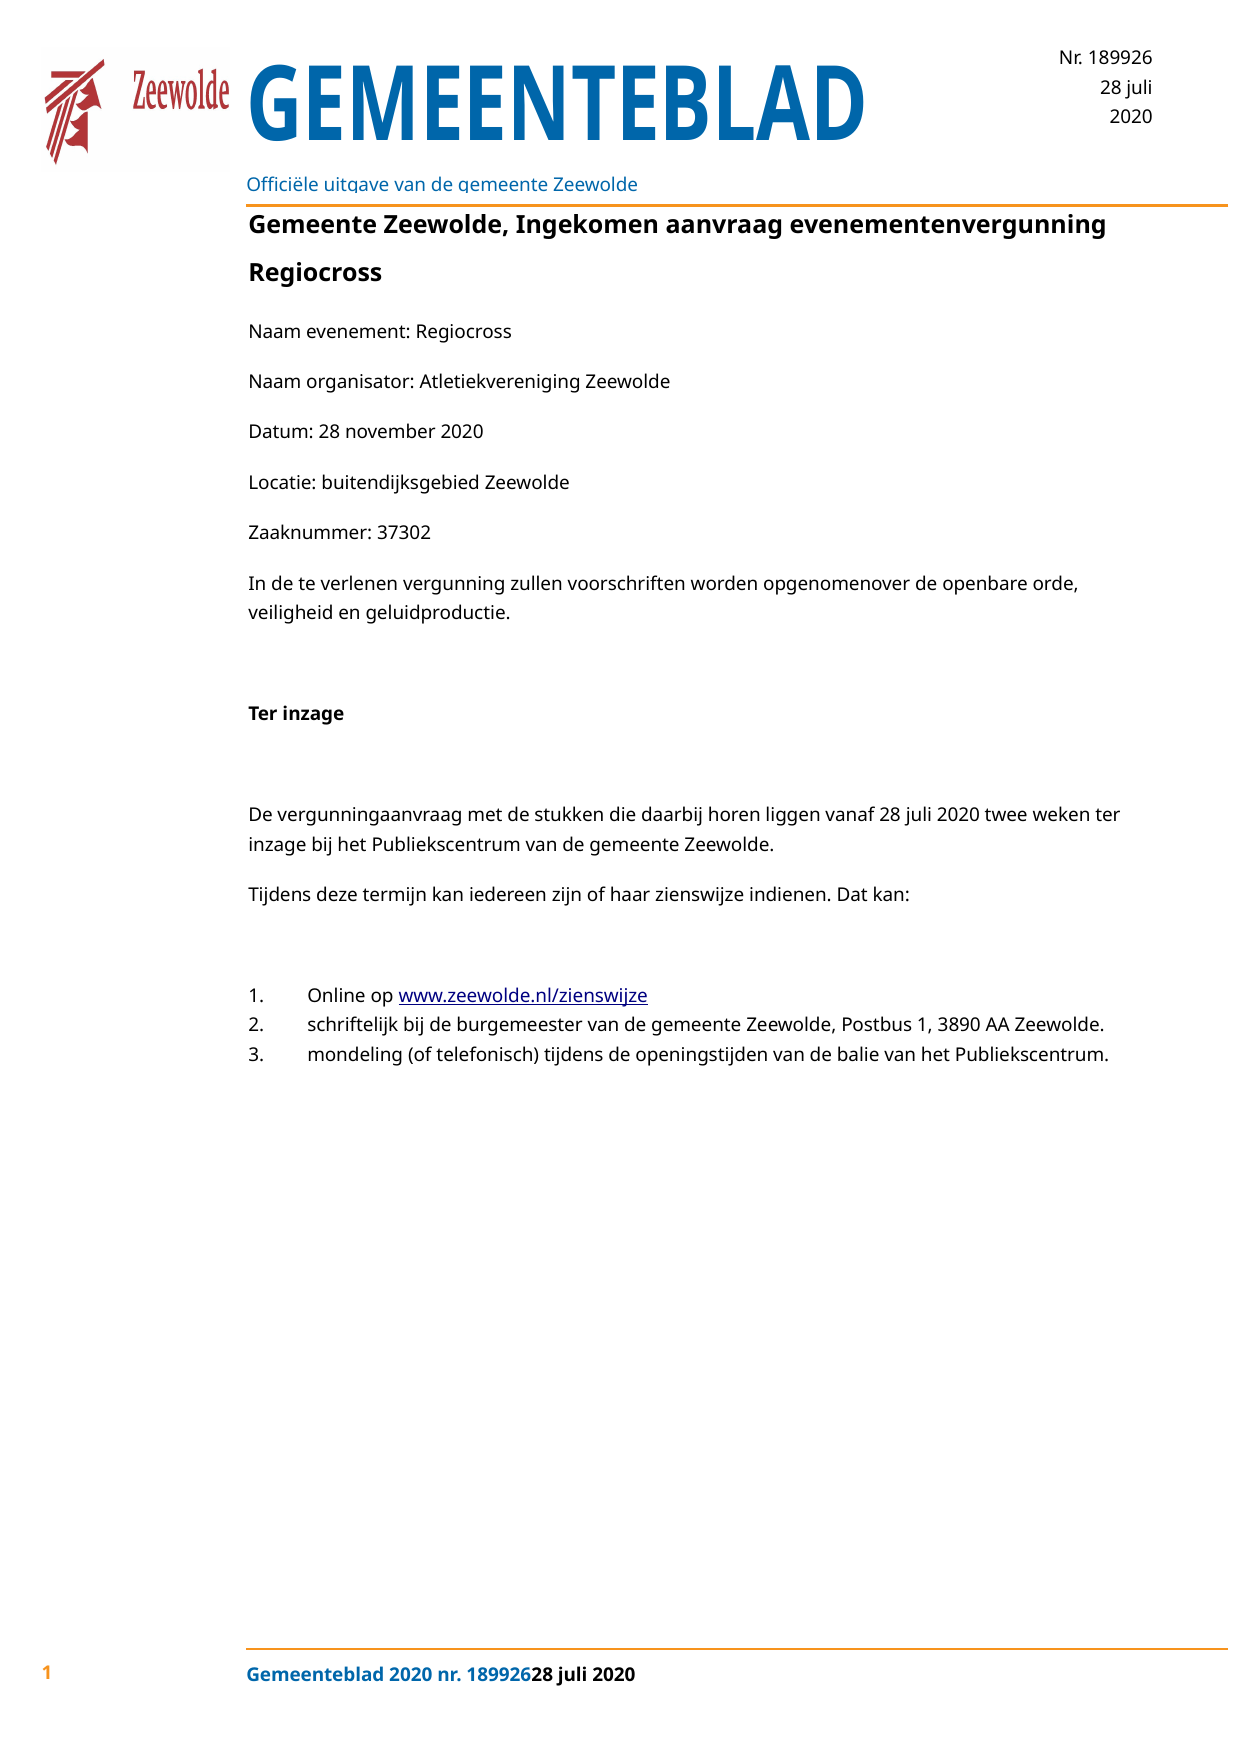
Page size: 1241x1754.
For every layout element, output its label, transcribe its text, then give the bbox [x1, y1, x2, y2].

text Zaaknummer: 37302 [248, 519, 1152, 545]
list mondeling (of telefonisch) tijdens de openingstijden van de balie van het Publiekscentrum. [248, 1041, 1152, 1067]
text Ter inzage [248, 700, 1152, 726]
text De vergunningaanvraag met de stukken die daarbij horen liggen vanaf 28 juli 2020 twee weken ter inzage bij het Publiekscentrum van de gemeente Zeewolde. [248, 801, 1152, 857]
text Naam evenement: Regiocross [248, 318, 1152, 344]
text Tijdens deze termijn kan iedereen zijn of haar zienswijze indienen. Dat kan: [248, 881, 1152, 907]
text Naam organisator: Atletiekvereniging Zeewolde [248, 368, 1152, 394]
text Datum: 28 november 2020 [248, 419, 1152, 444]
list schriftelijk bij de burgemeester van de gemeente Zeewolde, Postbus 1, 3890 AA Zeewolde. [248, 1012, 1152, 1037]
list Online op www.zeewolde.nl/zienswijze [248, 982, 1152, 1008]
text In de te verlenen vergunning zullen voorschriften worden opgenomenover de openbare orde, veiligheid en geluidproductie. [248, 570, 1152, 625]
picture [41, 47, 231, 172]
text Gemeente Zeewolde, Ingekomen aanvraag evenementenvergunning Regiocross [248, 207, 1152, 288]
text Locatie: buitendijksgebied Zeewolde [248, 469, 1152, 495]
